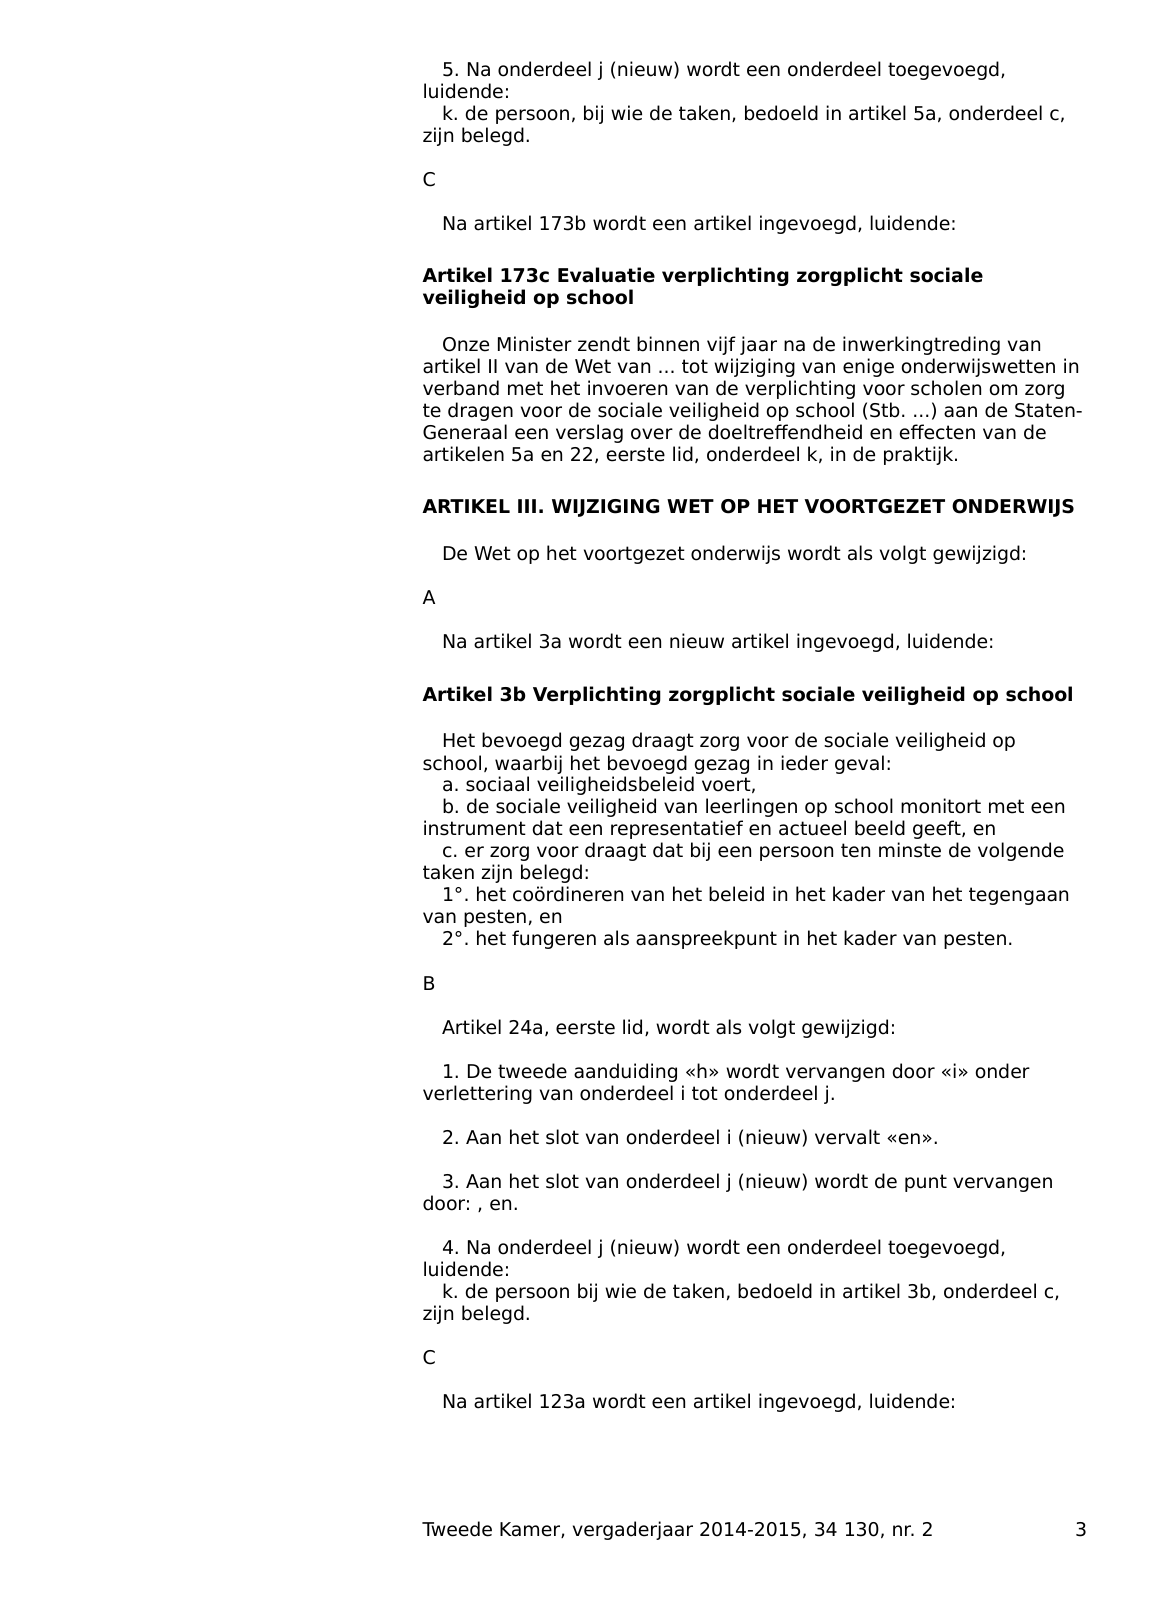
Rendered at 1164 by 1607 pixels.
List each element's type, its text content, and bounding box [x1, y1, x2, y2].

subtitle Artikel 173c Evaluatie verplichting zorgplicht sociale veiligheid op school [422, 265, 1087, 309]
text Na artikel 3a wordt een nieuw artikel ingevoegd, luidende: [422, 631, 1087, 653]
text a. sociaal veiligheidsbeleid voert, [422, 774, 1087, 796]
text 3. Aan het slot van onderdeel j (nieuw) wordt de punt vervangen door: , en. [422, 1171, 1087, 1215]
text C [422, 169, 1087, 191]
text De Wet op het voortgezet onderwijs wordt als volgt gewijzigd: [422, 543, 1087, 565]
subtitle ARTIKEL III. WIJZIGING WET OP HET VOORTGEZET ONDERWIJS [422, 496, 1087, 518]
text A [422, 587, 1087, 609]
text Het bevoegd gezag draagt zorg voor de sociale veiligheid op school, waarbij het bevoegd gezag in ieder geval: [422, 730, 1087, 774]
text 4. Na onderdeel j (nieuw) wordt een onderdeel toegevoegd, luidende: [422, 1237, 1087, 1281]
text 1°. het coördineren van het beleid in het kader van het tegengaan van pesten, en [422, 884, 1087, 928]
text B [422, 972, 1087, 994]
text b. de sociale veiligheid van leerlingen op school monitort met een instrument dat een representatief en actueel beeld geeft, en [422, 796, 1087, 840]
text 5. Na onderdeel j (nieuw) wordt een onderdeel toegevoegd, luidende: [422, 59, 1087, 103]
text 2. Aan het slot van onderdeel i (nieuw) vervalt «en». [422, 1127, 1087, 1149]
text C [422, 1347, 1087, 1369]
text Na artikel 123a wordt een artikel ingevoegd, luidende: [422, 1391, 1087, 1413]
text Na artikel 173b wordt een artikel ingevoegd, luidende: [422, 213, 1087, 235]
text k. de persoon, bij wie de taken, bedoeld in artikel 5a, onderdeel c, zijn belegd. [422, 103, 1087, 147]
text 1. De tweede aanduiding «h» wordt vervangen door «i» onder verlettering van onderdeel i tot onderdeel j. [422, 1061, 1087, 1105]
text Artikel 24a, eerste lid, wordt als volgt gewijzigd: [422, 1017, 1087, 1038]
text Onze Minister zendt binnen vijf jaar na de inwerkingtreding van artikel II van de Wet van ... tot wijziging van enige onderwijswetten in verband met het invoeren van de verplichting voor scholen om zorg te dragen voor de sociale veiligheid op school (Stb. ...) aan de Staten-Generaal een verslag over de doeltreffendheid en effecten van de artikelen 5a en 22, eerste lid, onderdeel k, in de praktijk. [422, 334, 1087, 466]
text c. er zorg voor draagt dat bij een persoon ten minste de volgende taken zijn belegd: [422, 840, 1087, 884]
text k. de persoon bij wie de taken, bedoeld in artikel 3b, onderdeel c, zijn belegd. [422, 1281, 1087, 1325]
text 2°. het fungeren als aanspreekpunt in het kader van pesten. [422, 928, 1087, 950]
subtitle Artikel 3b Verplichting zorgplicht sociale veiligheid op school [422, 683, 1087, 705]
